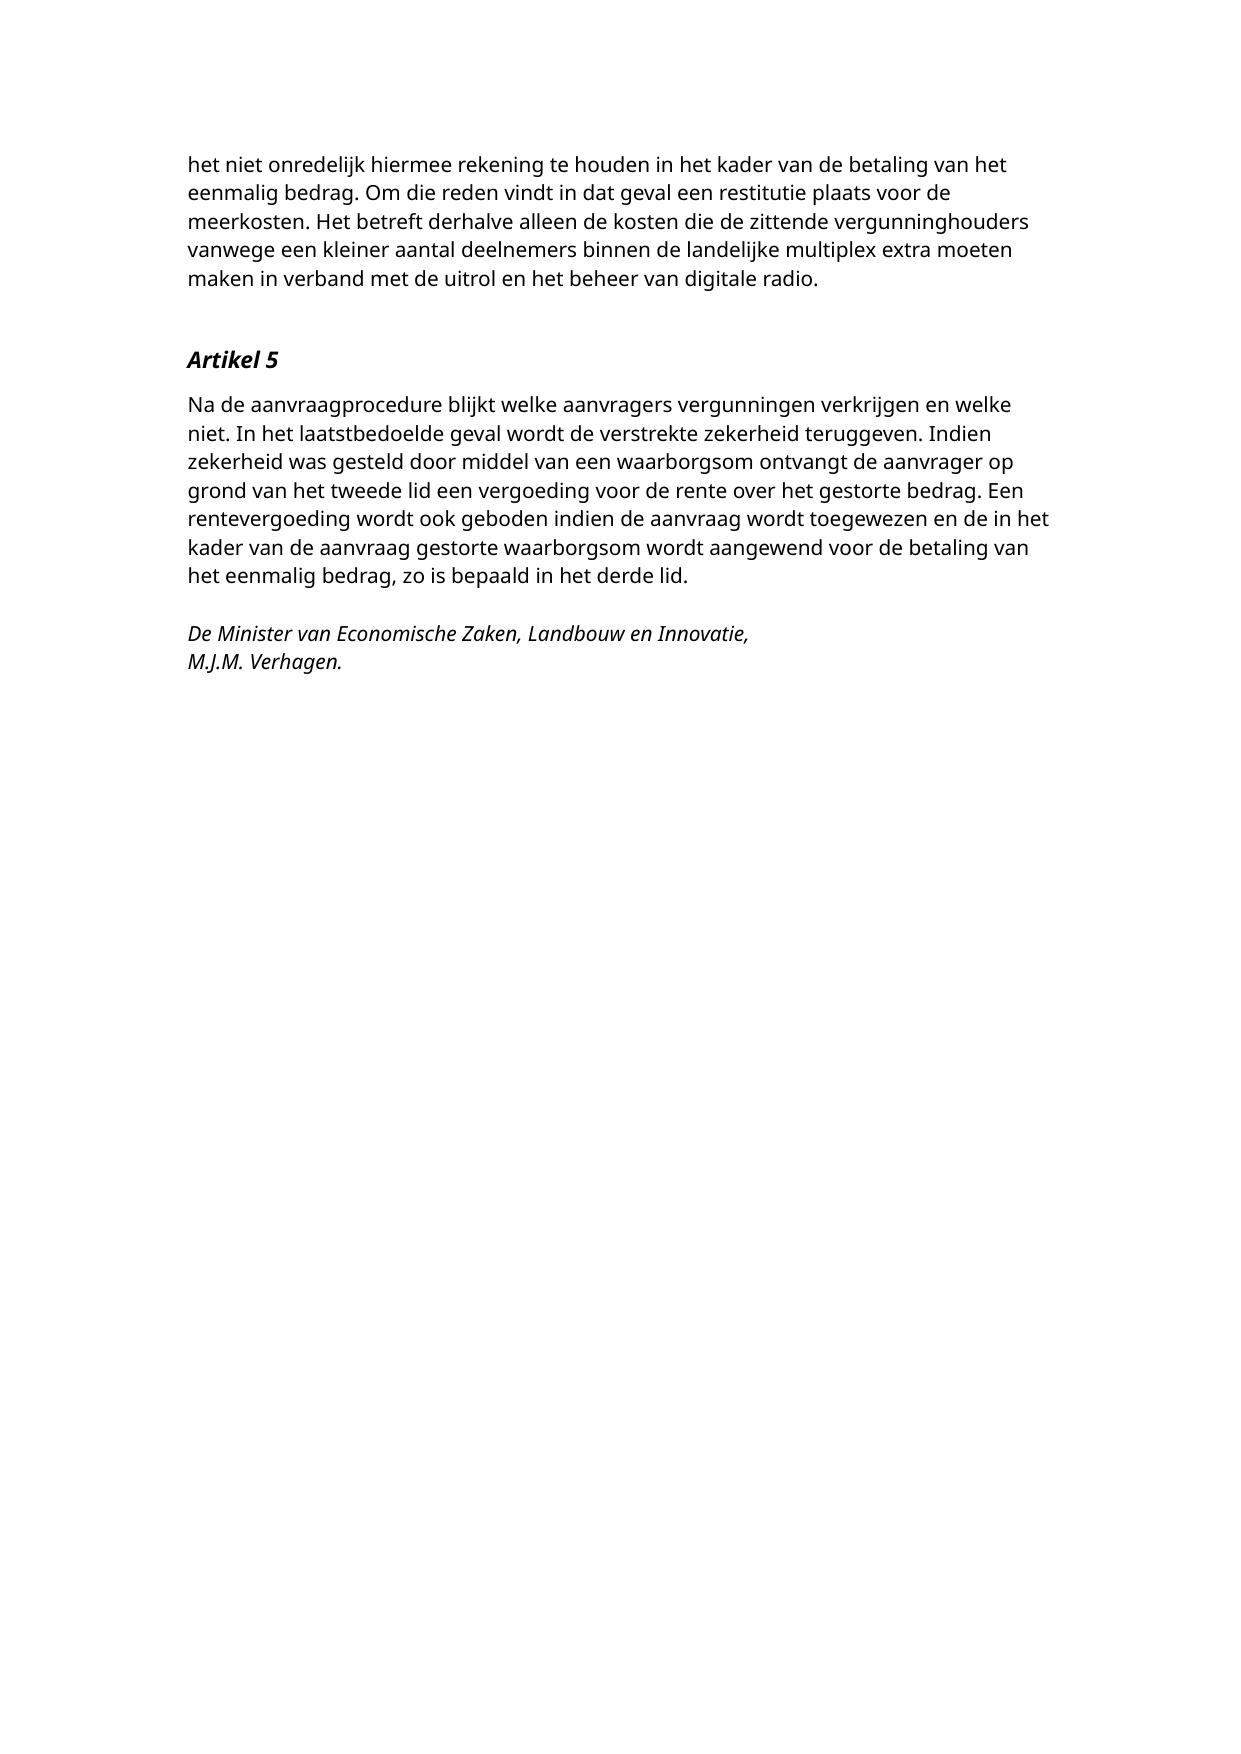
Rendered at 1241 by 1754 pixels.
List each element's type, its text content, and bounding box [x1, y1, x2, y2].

text M.J.M. Verhagen. [187, 647, 1053, 676]
text De Minister van Economische Zaken, Landbouw en Innovatie, [187, 619, 1053, 647]
text Na de aanvraagprocedure blijkt welke aanvragers vergunningen verkrijgen en welke niet. In het laatstbedoelde geval wordt de verstrekte zekerheid teruggeven. Indien zekerheid was gesteld door middel van een waarborgsom ontvangt de aanvrager op grond van het tweede lid een vergoeding voor de rente over het gestorte bedrag. Een rentevergoeding wordt ook geboden indien de aanvraag wordt toegewezen en de in het kader van de aanvraag gestorte waarborgsom wordt aangewend voor de betaling van het eenmalig bedrag, zo is bepaald in het derde lid. [187, 390, 1053, 589]
text het niet onredelijk hiermee rekening te houden in het kader van de betaling van het eenmalig bedrag. Om die reden vindt in dat geval een restitutie plaats voor de meerkosten. Het betreft derhalve alleen de kosten die de zittende vergunninghouders vanwege een kleiner aantal deelnemers binnen de landelijke multiplex extra moeten maken in verband met de uitrol en het beheer van digitale radio. [187, 150, 1053, 292]
subtitle Artikel 5 [187, 344, 1053, 375]
